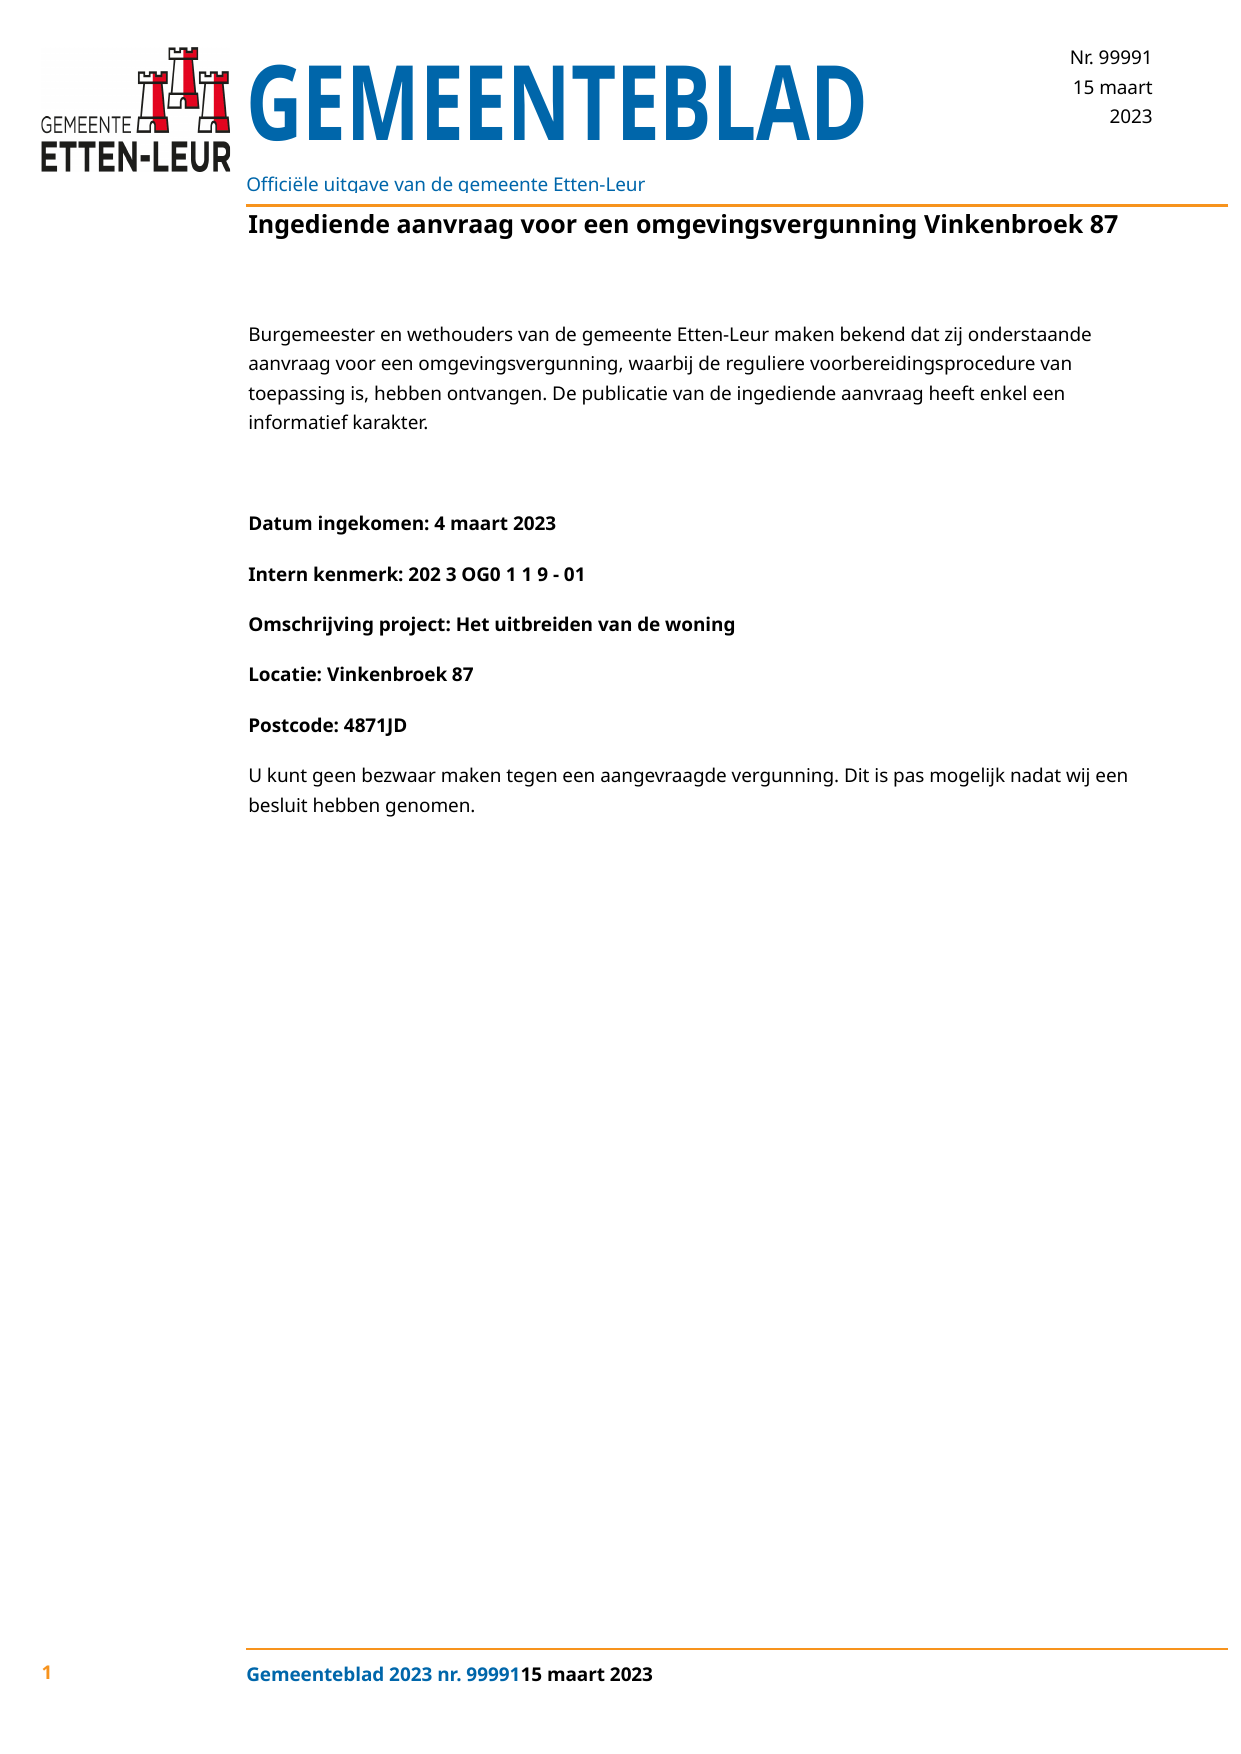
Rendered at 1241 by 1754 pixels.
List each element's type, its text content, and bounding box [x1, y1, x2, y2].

picture [41, 47, 231, 172]
text Intern kenmerk: 202 3 OG0 1 1 9 - 01 [248, 561, 1152, 586]
text Postcode: 4871JD [248, 712, 1152, 738]
text Datum ingekomen: 4 maart 2023 [248, 510, 1152, 536]
text Ingediende aanvraag voor een omgevingsvergunning Vinkenbroek 87 [248, 207, 1152, 241]
text U kunt geen bezwaar maken tegen een aangevraagde vergunning. Dit is pas mogelijk nadat wij een besluit hebben genomen. [248, 762, 1152, 818]
text Locatie: Vinkenbroek 87 [248, 662, 1152, 687]
text Omschrijving project: Het uitbreiden van de woning [248, 611, 1152, 637]
text Burgemeester en wethouders van de gemeente Etten-Leur maken bekend dat zij onderstaande aanvraag voor een omgevingsvergunning, waarbij de reguliere voorbereidingsprocedure van toepassing is, hebben ontvangen. De publicatie van de ingediende aanvraag heeft enkel een informatief karakter. [248, 321, 1152, 435]
